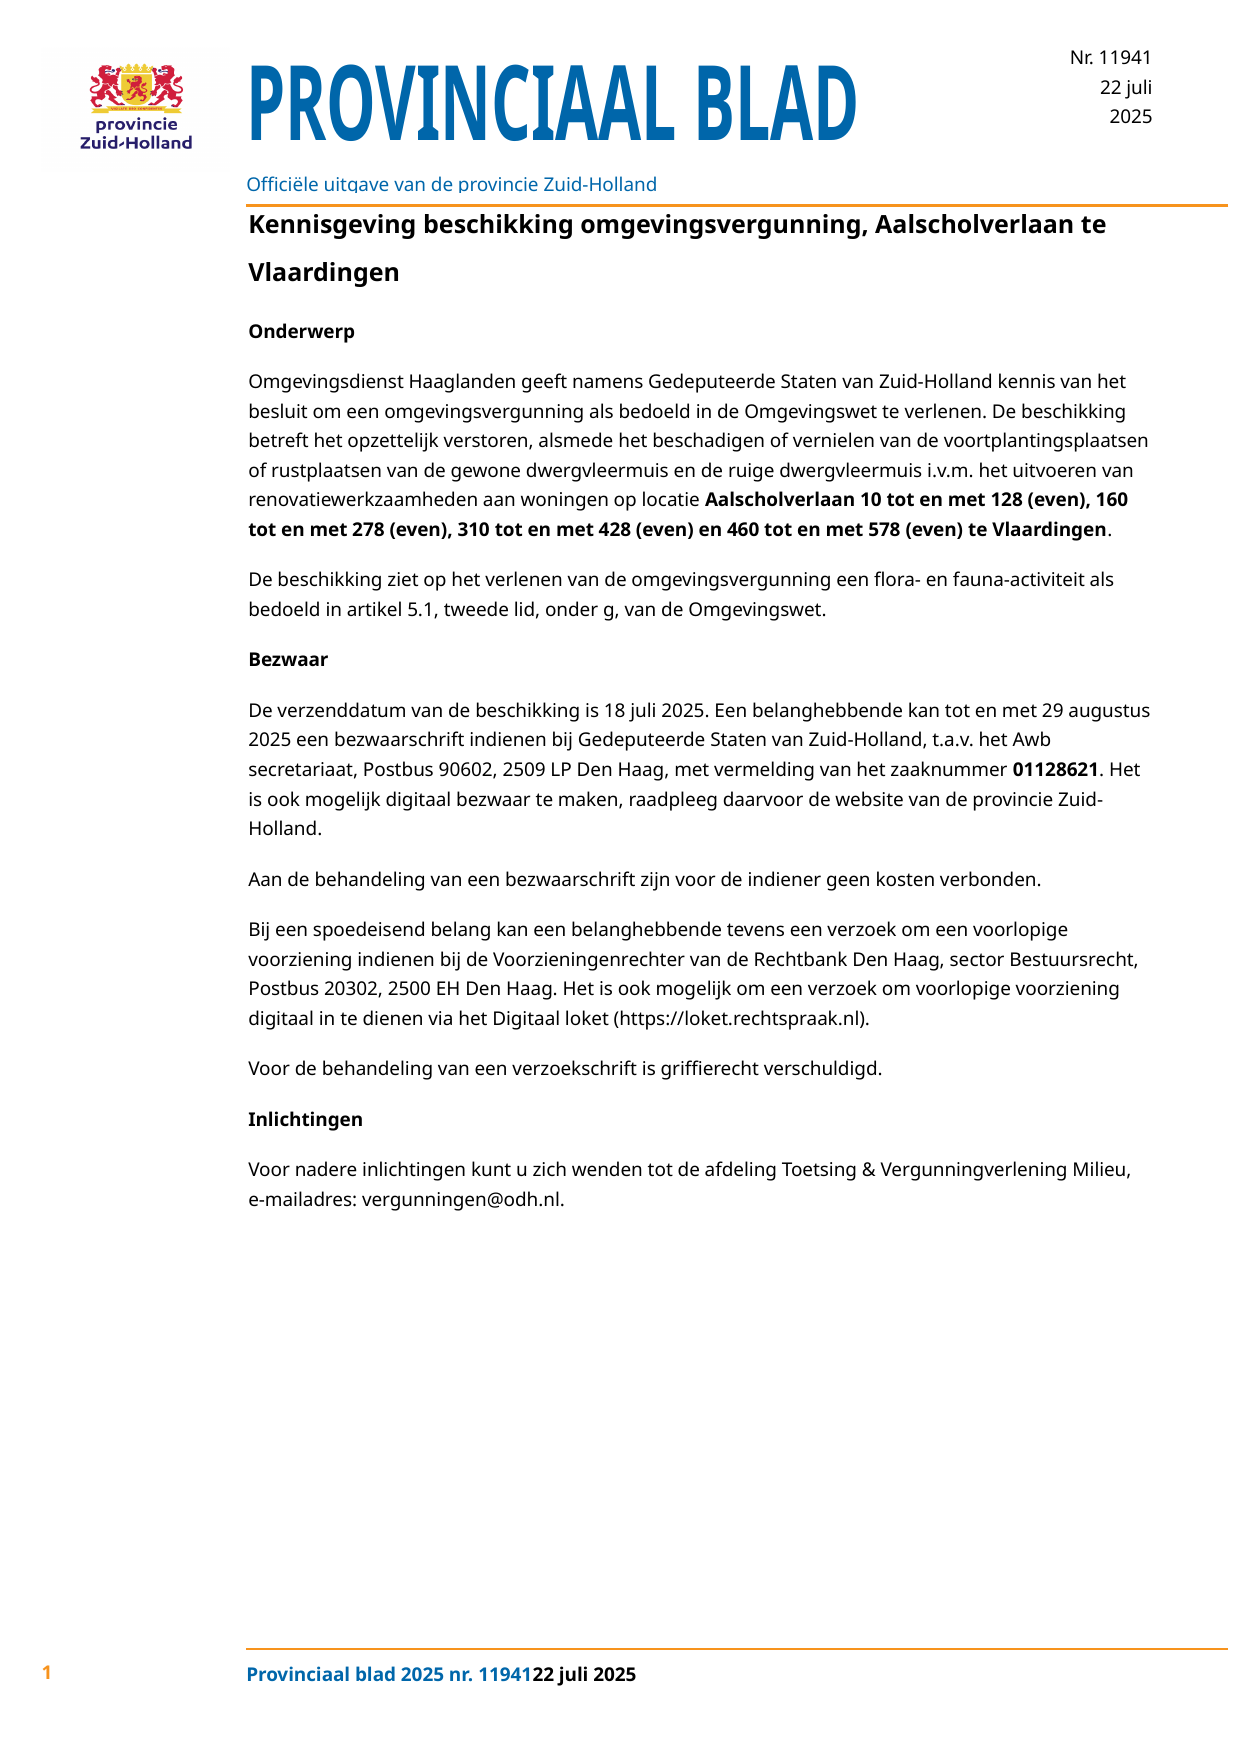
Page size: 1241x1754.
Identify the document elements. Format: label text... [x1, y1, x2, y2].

text Bij een spoedeisend belang kan een belanghebbende tevens een verzoek om een voorlopige voorziening indienen bij de Voorzieningenrechter van de Rechtbank Den Haag, sector Bestuursrecht, Postbus 20302, 2500 EH Den Haag. Het is ook mogelijk om een verzoek om voorlopige voorziening digitaal in te dienen via het Digitaal loket (https://loket.rechtspraak.nl). [248, 916, 1152, 1031]
text De verzenddatum van de beschikking is 18 juli 2025. Een belanghebbende kan tot en met 29 augustus 2025 een bezwaarschrift indienen bij Gedeputeerde Staten van Zuid-Holland, t.a.v. het Awb secretariaat, Postbus 90602, 2509 LP Den Haag, met vermelding van het zaaknummer 01128621. Het is ook mogelijk digitaal bezwaar te maken, raadpleeg daarvoor de website van de provincie Zuid-Holland. [248, 697, 1152, 841]
picture [41, 47, 231, 172]
text Inlichtingen [248, 1106, 1152, 1132]
text Onderwerp [248, 318, 1152, 344]
text Bezwaar [248, 647, 1152, 672]
text Aan de behandeling van een bezwaarschrift zijn voor de indiener geen kosten verbonden. [248, 866, 1152, 892]
text Voor nadere inlichtingen kunt u zich wenden tot de afdeling Toetsing & Vergunningverlening Milieu, e-mailadres: vergunningen@odh.nl. [248, 1156, 1152, 1212]
text Kennisgeving beschikking omgevingsvergunning, Aalscholverlaan te Vlaardingen [248, 207, 1152, 288]
text Omgevingsdienst Haaglanden geeft namens Gedeputeerde Staten van Zuid-Holland kennis van het besluit om een omgevingsvergunning als bedoeld in de Omgevingswet te verlenen. De beschikking betreft het opzettelijk verstoren, alsmede het beschadigen of vernielen van de voortplantingsplaatsen of rustplaatsen van de gewone dwergvleermuis en de ruige dwergvleermuis i.v.m. het uitvoeren van renovatiewerkzaamheden aan woningen op locatie Aalscholverlaan 10 tot en met 128 (even), 160 tot en met 278 (even), 310 tot en met 428 (even) en 460 tot en met 578 (even) te Vlaardingen. [248, 368, 1152, 542]
text Voor de behandeling van een verzoekschrift is griffierecht verschuldigd. [248, 1055, 1152, 1081]
text De beschikking ziet op het verlenen van de omgevingsvergunning een flora- en fauna-activiteit als bedoeld in artikel 5.1, tweede lid, onder g, van de Omgevingswet. [248, 567, 1152, 622]
